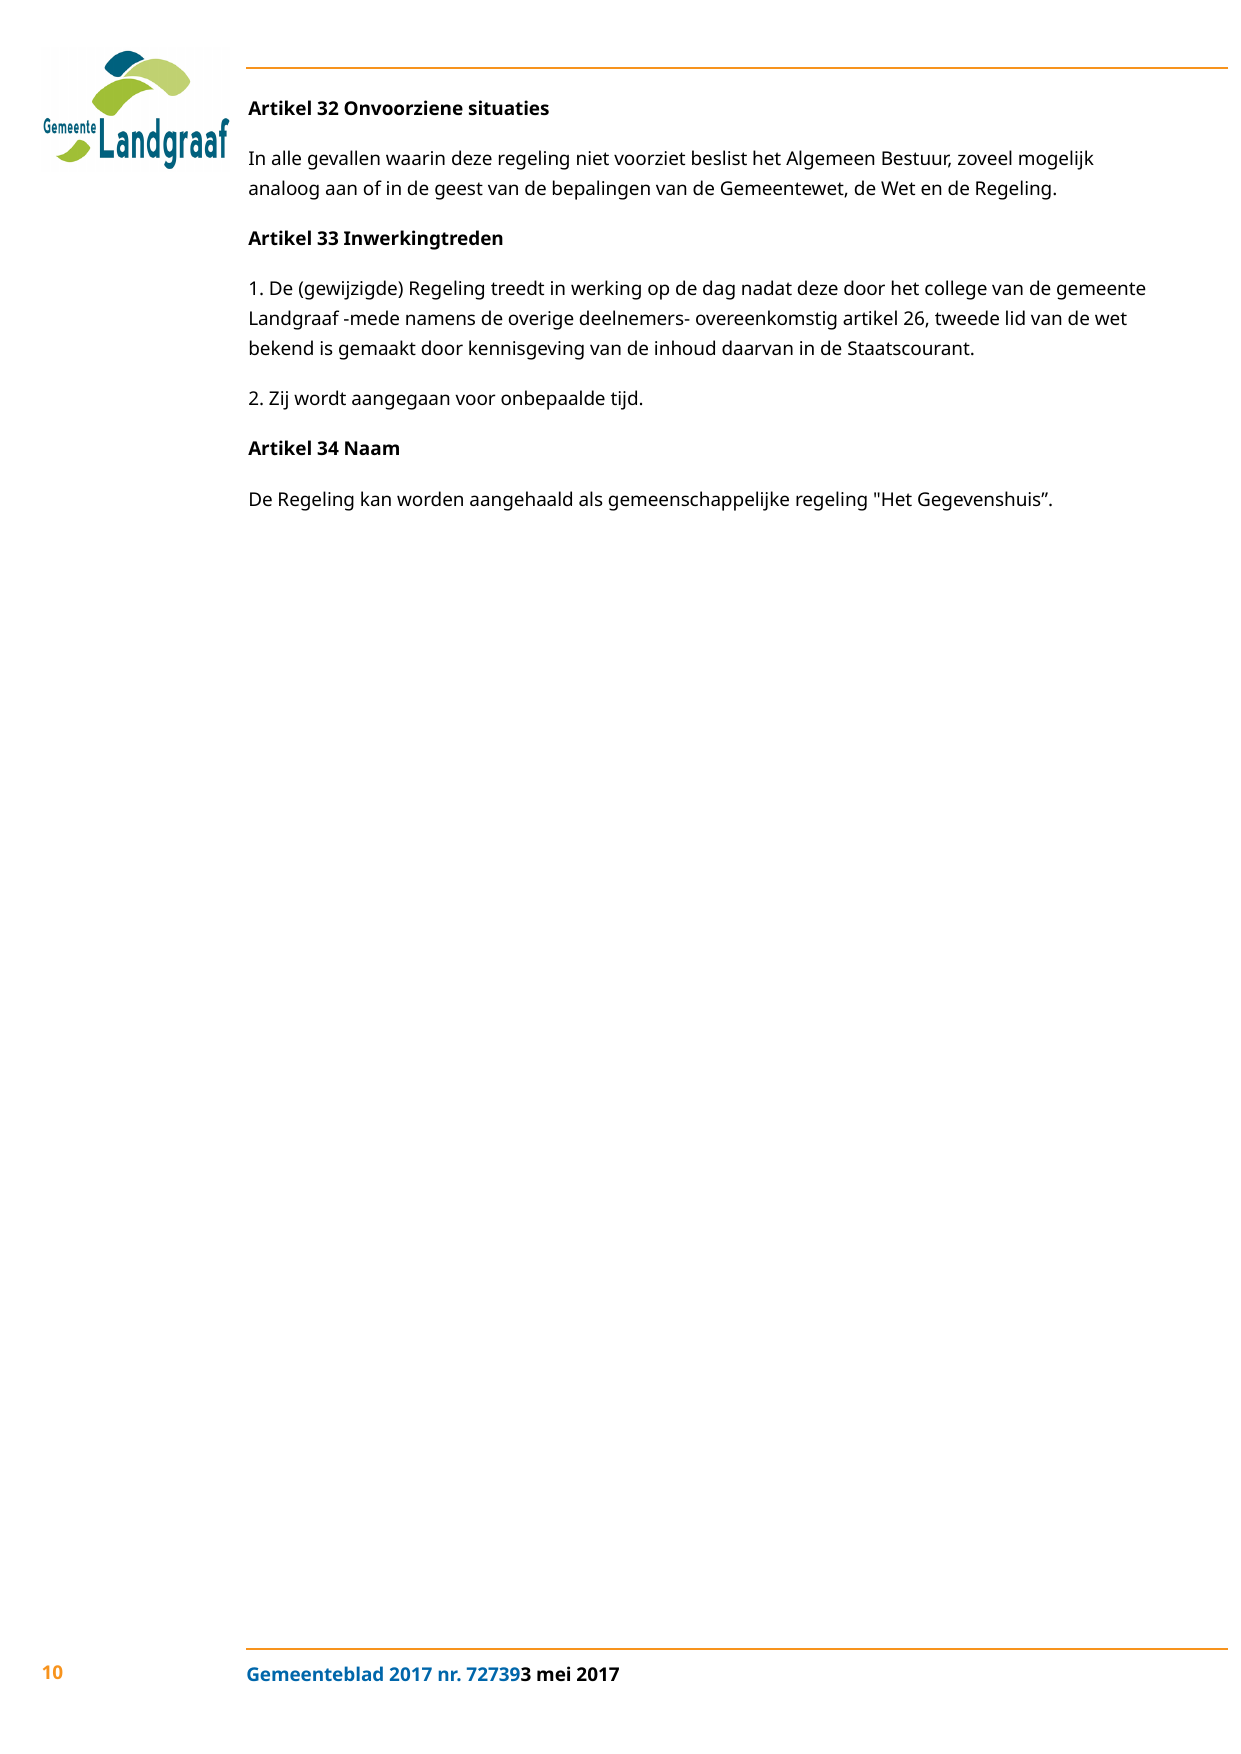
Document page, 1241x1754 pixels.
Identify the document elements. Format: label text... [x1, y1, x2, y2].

picture [41, 47, 231, 172]
text Artikel 34 Naam [248, 436, 1152, 461]
text 2. Zij wordt aangegaan voor onbepaalde tijd. [248, 385, 1152, 411]
text 1. De (gewijzigde) Regeling treedt in werking op de dag nadat deze door het college van de gemeente Landgraaf -mede namens de overige deelnemers- overeenkomstig artikel 26, tweede lid van de wet bekend is gemaakt door kennisgeving van de inhoud daarvan in de Staatscourant. [248, 276, 1152, 361]
text Artikel 33 Inwerkingtreden [248, 225, 1152, 251]
text Artikel 32 Onvoorziene situaties [248, 95, 1152, 121]
text De Regeling kan worden aangehaald als gemeenschappelijke regeling "Het Gegevenshuis”. [248, 486, 1152, 512]
text In alle gevallen waarin deze regeling niet voorziet beslist het Algemeen Bestuur, zoveel mogelijk analoog aan of in de geest van de bepalingen van de Gemeentewet, de Wet en de Regeling. [248, 145, 1152, 201]
